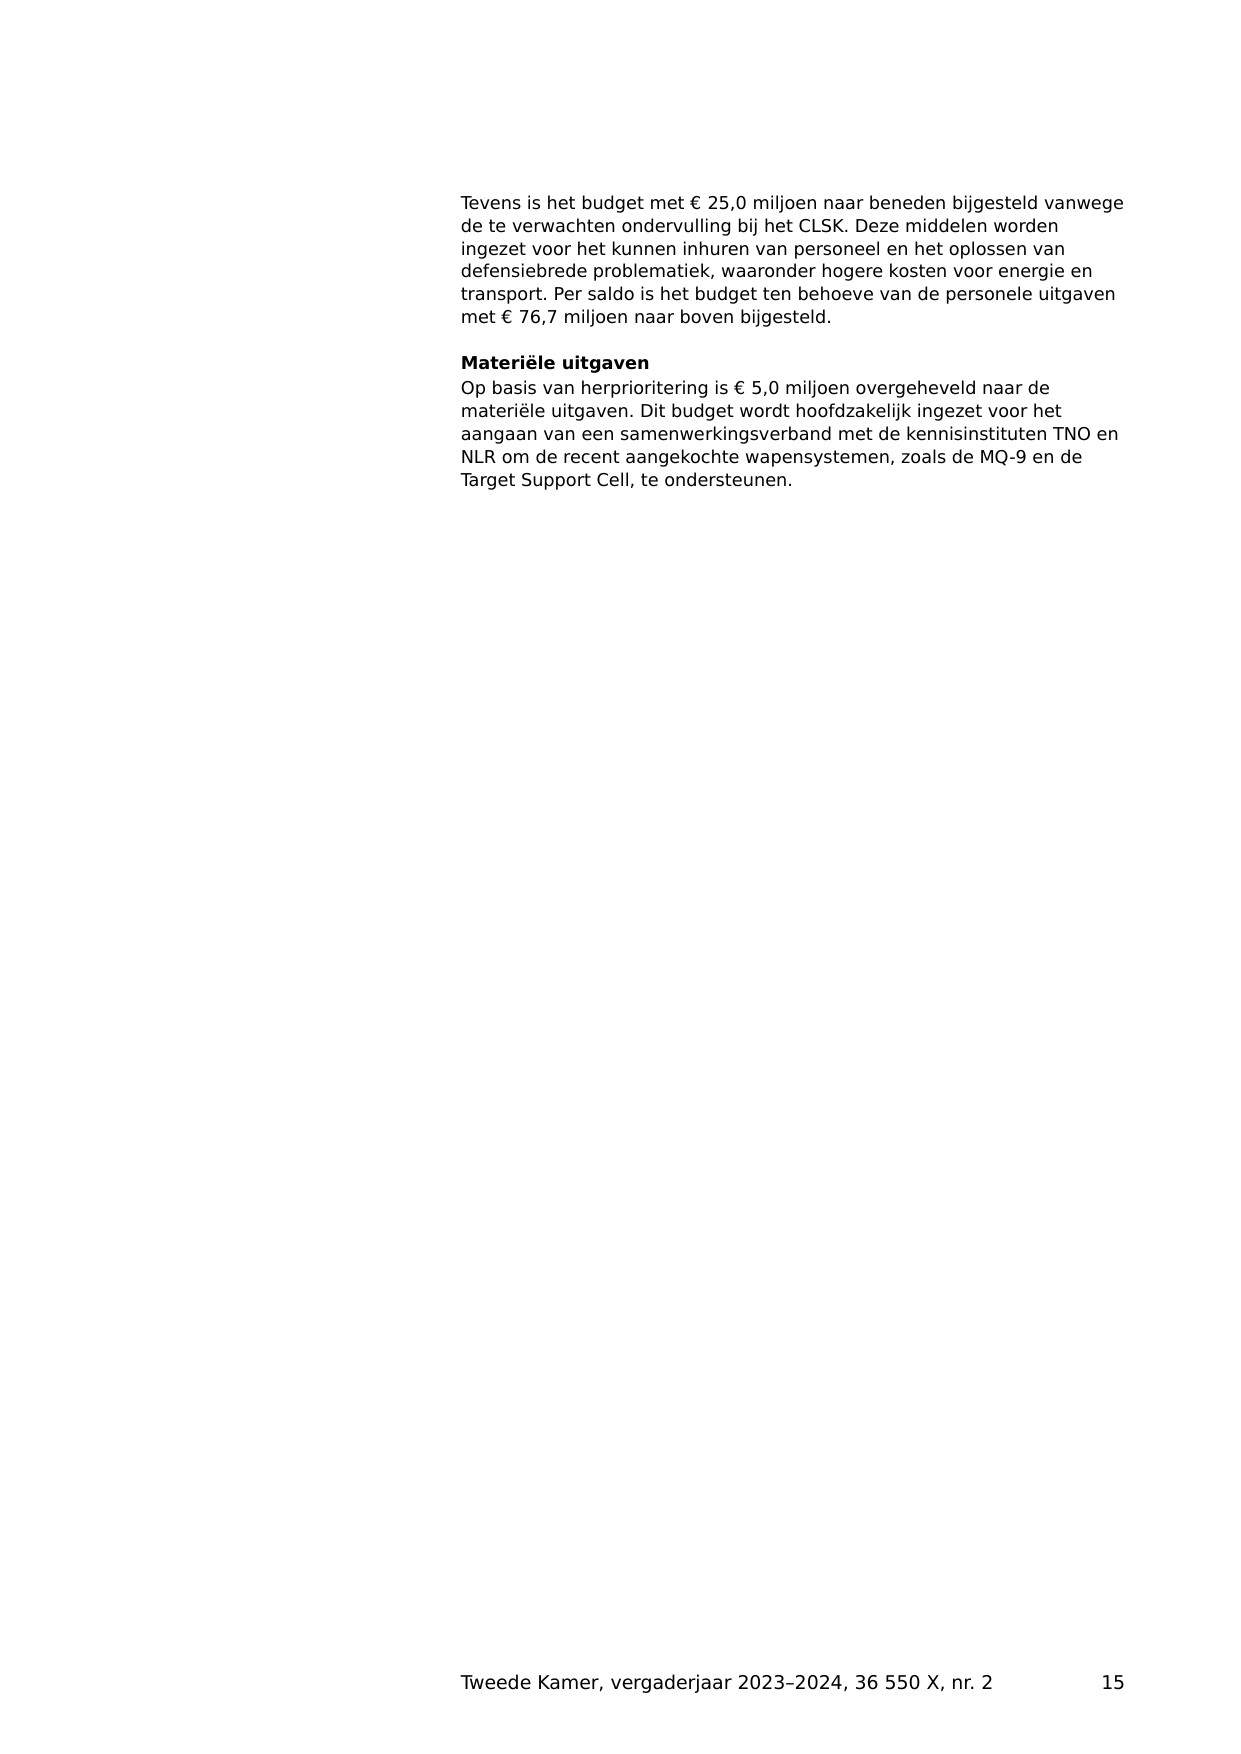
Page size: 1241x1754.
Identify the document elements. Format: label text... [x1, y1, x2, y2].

text Op basis van herprioritering is € 5,0 miljoen overgeheveld naar de materiële uitgaven. Dit budget wordt hoofdzakelijk ingezet voor het aangaan van een samenwerkingsverband met de kennisinstituten TNO en NLR om de recent aangekochte wapensystemen, zoals de MQ-9 en de Target Support Cell, te ondersteunen. [461, 376, 1125, 491]
text Tevens is het budget met € 25,0 miljoen naar beneden bijgesteld vanwege de te verwachten ondervulling bij het CLSK. Deze middelen worden ingezet voor het kunnen inhuren van personeel en het oplossen van defensiebrede problematiek, waaronder hogere kosten voor energie en transport. Per saldo is het budget ten behoeve van de personele uitgaven met € 76,7 miljoen naar boven bijgesteld. [461, 191, 1125, 328]
text Materiële uitgaven [461, 351, 1125, 374]
